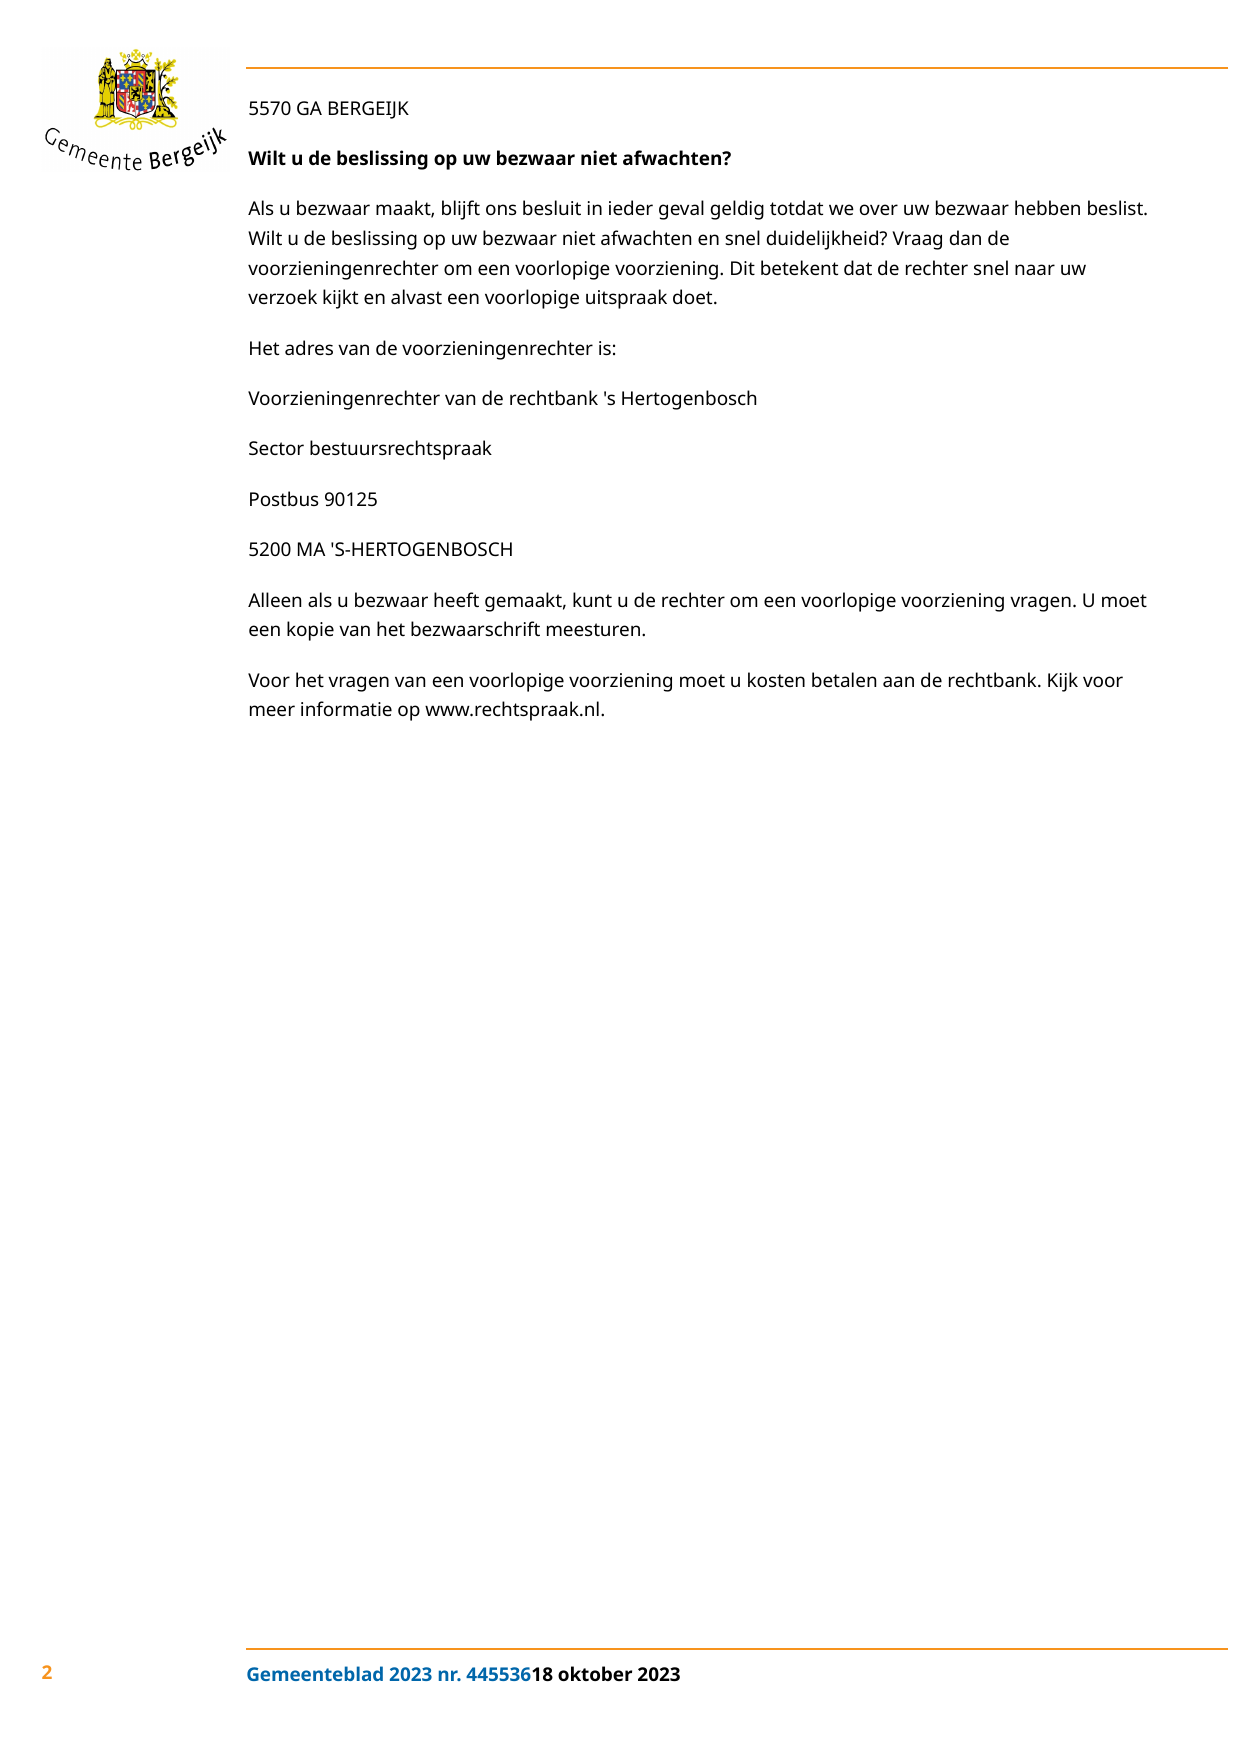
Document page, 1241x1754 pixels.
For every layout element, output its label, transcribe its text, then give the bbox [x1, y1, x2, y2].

text Wilt u de beslissing op uw bezwaar niet afwachten? [248, 145, 1152, 171]
text Sector bestuursrechtspraak [248, 436, 1152, 461]
text 5200 MA 'S-HERTOGENBOSCH [248, 536, 1152, 562]
picture [41, 47, 231, 172]
text Postbus 90125 [248, 486, 1152, 512]
text Voorzieningenrechter van de rechtbank 's Hertogenbosch [248, 385, 1152, 411]
text Als u bezwaar maakt, blijft ons besluit in ieder geval geldig totdat we over uw bezwaar hebben beslist. Wilt u de beslissing op uw bezwaar niet afwachten en snel duidelijkheid? Vraag dan de voorzieningenrechter om een voorlopige voorziening. Dit betekent dat de rechter snel naar uw verzoek kijkt en alvast een voorlopige uitspraak doet. [248, 196, 1152, 310]
text Alleen als u bezwaar heeft gemaakt, kunt u de rechter om een voorlopige voorziening vragen. U moet een kopie van het bezwaarschrift meesturen. [248, 587, 1152, 642]
text 5570 GA BERGEIJK [248, 95, 1152, 121]
text Voor het vragen van een voorlopige voorziening moet u kosten betalen aan de rechtbank. Kijk voor meer informatie op www.rechtspraak.nl. [248, 667, 1152, 722]
text Het adres van de voorzieningenrechter is: [248, 335, 1152, 361]
